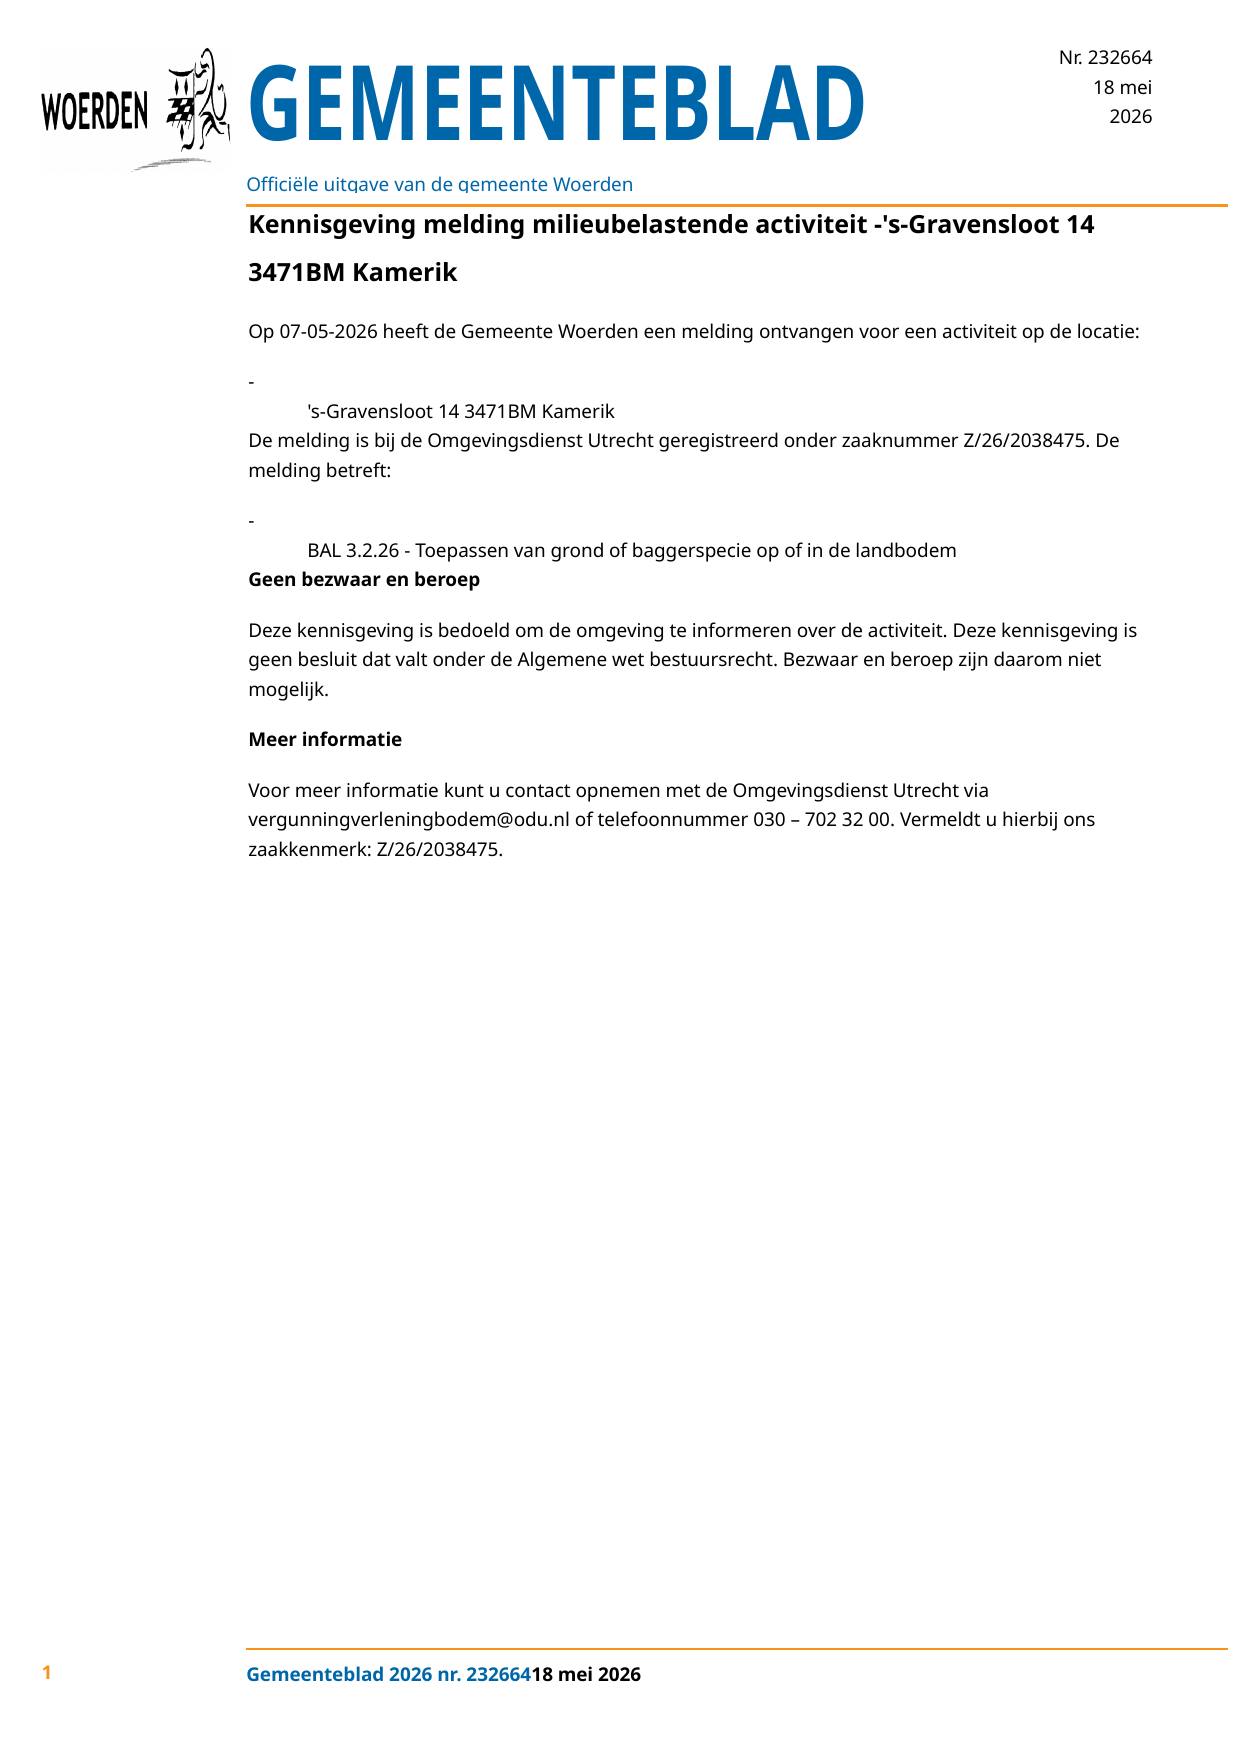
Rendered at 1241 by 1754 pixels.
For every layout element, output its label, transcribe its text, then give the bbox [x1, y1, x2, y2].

text Op 07-05-2026 heeft de Gemeente Woerden een melding ontvangen voor een activiteit op de locatie: [248, 318, 1152, 344]
list 's-Gravensloot 14 3471BM Kamerik [248, 398, 1152, 424]
text Kennisgeving melding milieubelastende activiteit -'s-Gravensloot 14 3471BM Kamerik [248, 207, 1152, 288]
text Geen bezwaar en beroep [248, 567, 1152, 592]
text Voor meer informatie kunt u contact opnemen met de Omgevingsdienst Utrecht via vergunningverleningbodem@odu.nl of telefoonnummer 030 – 702 32 00. Vermeldt u hierbij ons zaakkenmerk: Z/26/2038475. [248, 777, 1152, 862]
list BAL 3.2.26 - Toepassen van grond of baggerspecie op of in de landbodem [248, 537, 1152, 563]
text De melding is bij de Omgevingsdienst Utrecht geregistreerd onder zaaknummer Z/26/2038475. De melding betreft: [248, 427, 1152, 483]
text Meer informatie [248, 727, 1152, 752]
text Deze kennisgeving is bedoeld om de omgeving te informeren over de activiteit. Deze kennisgeving is geen besluit dat valt onder de Algemene wet bestuursrecht. Bezwaar en beroep zijn daarom niet mogelijk. [248, 617, 1152, 702]
picture [41, 47, 231, 172]
